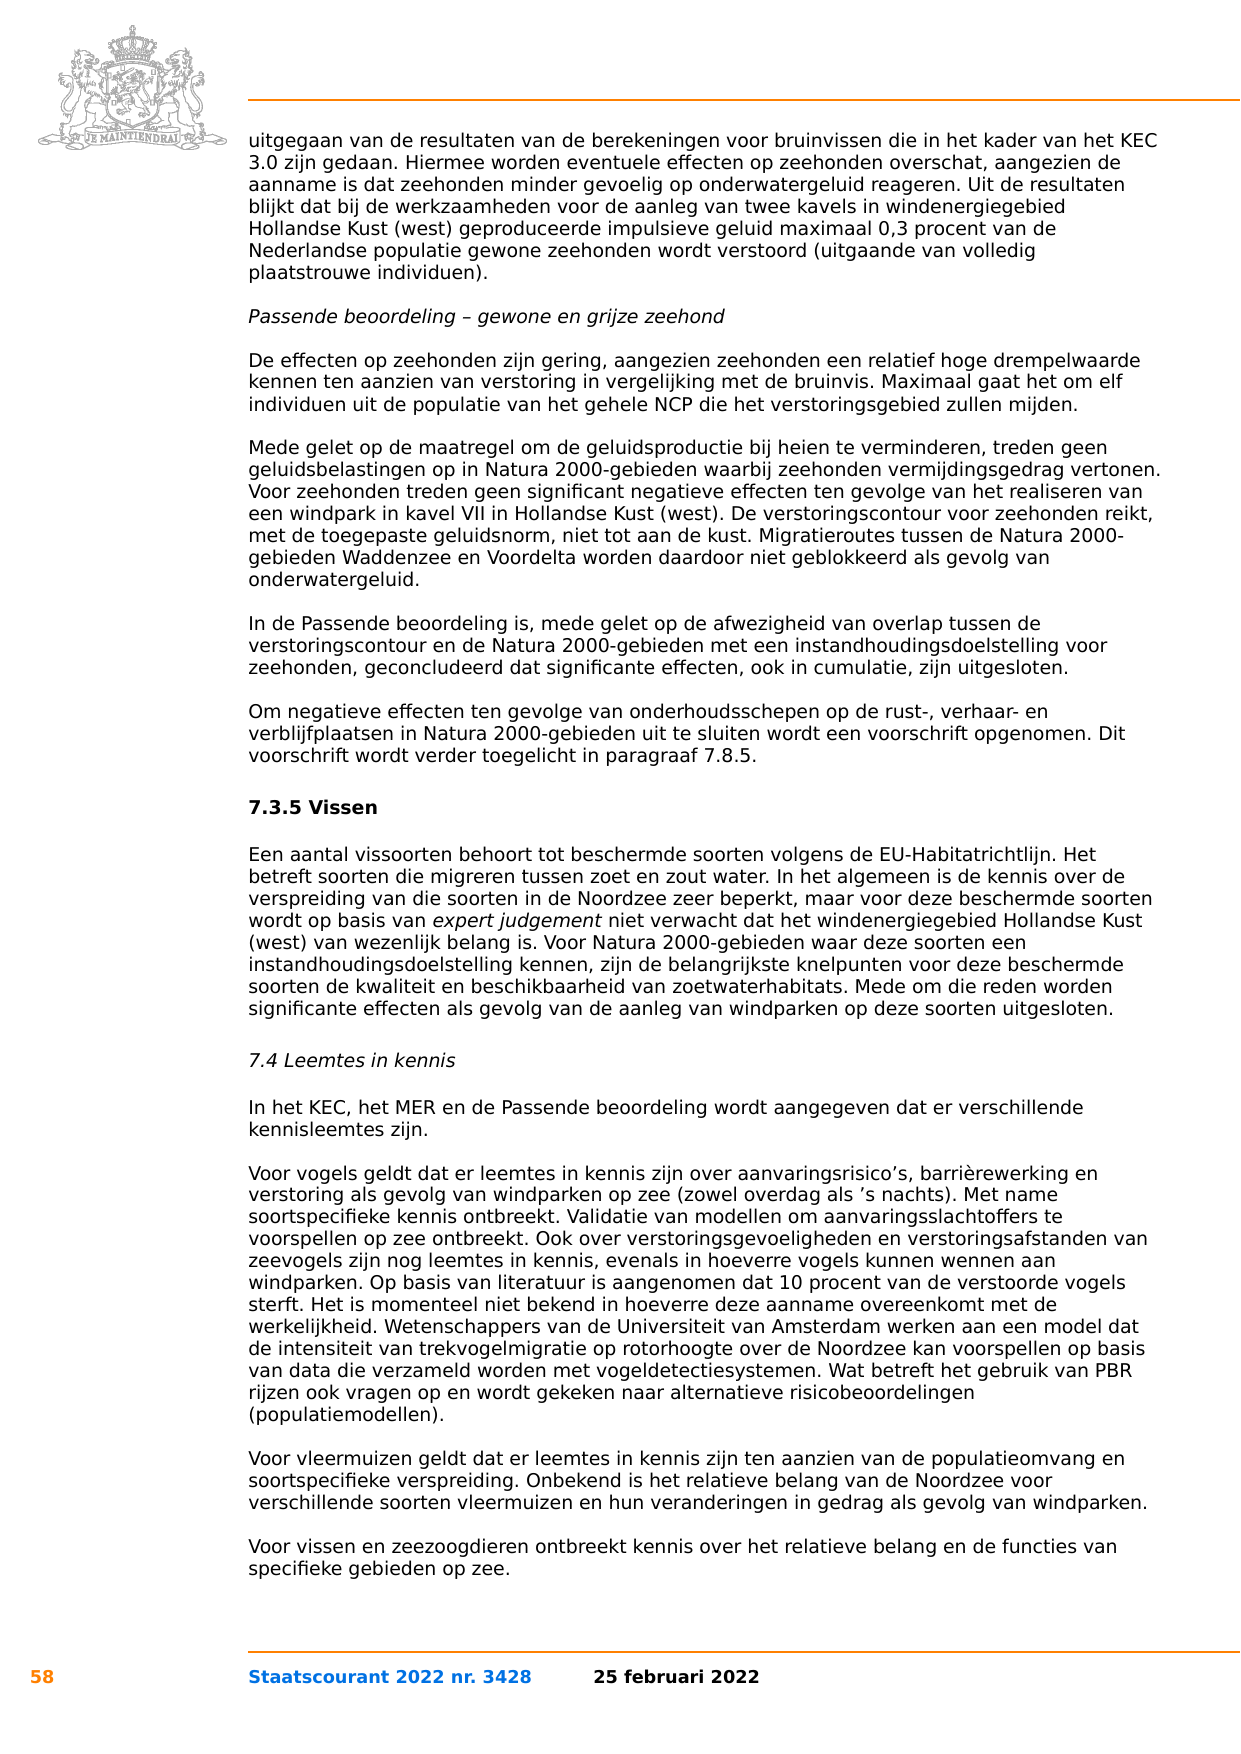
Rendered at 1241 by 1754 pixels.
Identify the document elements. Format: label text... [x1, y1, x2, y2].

subtitle 7.3.5 Vissen [248, 797, 1163, 819]
text De effecten op zeehonden zijn gering, aangezien zeehonden een relatief hoge drempelwaarde kennen ten aanzien van verstoring in vergelijking met de bruinvis. Maximaal gaat het om elf individuen uit de populatie van het gehele NCP die het verstoringsgebied zullen mijden. [248, 349, 1163, 415]
text Voor vogels geldt dat er leemtes in kennis zijn over aanvaringsrisico’s, barrièrewerking en verstoring als gevolg van windparken op zee (zowel overdag als ’s nachts). Met name soortspecifieke kennis ontbreekt. Validatie van modellen om aanvaringsslachtoffers te voorspellen op zee ontbreekt. Ook over verstoringsgevoeligheden en verstoringsafstanden van zeevogels zijn nog leemtes in kennis, evenals in hoeverre vogels kunnen wennen aan windparken. Op basis van literatuur is aangenomen dat 10 procent van de verstoorde vogels sterft. Het is momenteel niet bekend in hoeverre deze aanname overeenkomt met de werkelijkheid. Wetenschappers van de Universiteit van Amsterdam werken aan een model dat de intensiteit van trekvogelmigratie op rotorhoogte over de Noordzee kan voorspellen op basis van data die verzameld worden met vogeldetectiesystemen. Wat betreft het gebruik van PBR rijzen ook vragen op en wordt gekeken naar alternatieve risicobeoordelingen (populatiemodellen). [248, 1162, 1163, 1426]
text Mede gelet op de maatregel om de geluidsproductie bij heien te verminderen, treden geen geluidsbelastingen op in Natura 2000-gebieden waarbij zeehonden vermijdingsgedrag vertonen. Voor zeehonden treden geen significant negatieve effecten ten gevolge van het realiseren van een windpark in kavel VII in Hollandse Kust (west). De verstoringscontour voor zeehonden reikt, met de toegepaste geluidsnorm, niet tot aan de kust. Migratieroutes tussen de Natura 2000-gebieden Waddenzee en Voordelta worden daardoor niet geblokkeerd als gevolg van onderwatergeluid. [248, 437, 1163, 591]
text In het KEC, het MER en de Passende beoordeling wordt aangegeven dat er verschillende kennisleemtes zijn. [248, 1097, 1163, 1141]
text Voor vleermuizen geldt dat er leemtes in kennis zijn ten aanzien van de populatieomvang en soortspecifieke verspreiding. Onbekend is het relatieve belang van de Noordzee voor verschillende soorten vleermuizen en hun veranderingen in gedrag als gevolg van windparken. [248, 1448, 1163, 1514]
subtitle Passende beoordeling – gewone en grijze zeehond [248, 306, 1163, 328]
text uitgegaan van de resultaten van de berekeningen voor bruinvissen die in het kader van het KEC 3.0 zijn gedaan. Hiermee worden eventuele effecten op zeehonden overschat, aangezien de aanname is dat zeehonden minder gevoelig op onderwatergeluid reageren. Uit de resultaten blijkt dat bij de werkzaamheden voor de aanleg van twee kavels in windenergiegebied Hollandse Kust (west) geproduceerde impulsieve geluid maximaal 0,3 procent van de Nederlandse populatie gewone zeehonden wordt verstoord (uitgaande van volledig plaatstrouwe individuen). [248, 130, 1163, 284]
text Voor vissen en zeezoogdieren ontbreekt kennis over het relatieve belang en de functies van specifieke gebieden op zee. [248, 1536, 1163, 1580]
text In de Passende beoordeling is, mede gelet op de afwezigheid van overlap tussen de verstoringscontour en de Natura 2000-gebieden met een instandhoudingsdoelstelling voor zeehonden, geconcludeerd dat significante effecten, ook in cumulatie, zijn uitgesloten. [248, 613, 1163, 679]
text Om negatieve effecten ten gevolge van onderhoudsschepen op de rust-, verhaar- en verblijfplaatsen in Natura 2000-gebieden uit te sluiten wordt een voorschrift opgenomen. Dit voorschrift wordt verder toegelicht in paragraaf 7.8.5. [248, 701, 1163, 767]
subtitle 7.4 Leemtes in kennis [248, 1049, 1163, 1072]
picture [38, 25, 227, 150]
text Een aantal vissoorten behoort tot beschermde soorten volgens de EU-Habitatrichtlijn. Het betreft soorten die migreren tussen zoet en zout water. In het algemeen is de kennis over de verspreiding van die soorten in de Noordzee zeer beperkt, maar voor deze beschermde soorten wordt op basis van expert judgement niet verwacht dat het windenergiegebied Hollandse Kust (west) van wezenlijk belang is. Voor Natura 2000-gebieden waar deze soorten een instandhoudingsdoelstelling kennen, zijn de belangrijkste knelpunten voor deze beschermde soorten de kwaliteit en beschikbaarheid van zoetwaterhabitats. Mede om die reden worden significante effecten als gevolg van de aanleg van windparken op deze soorten uitgesloten. [248, 844, 1163, 1019]
